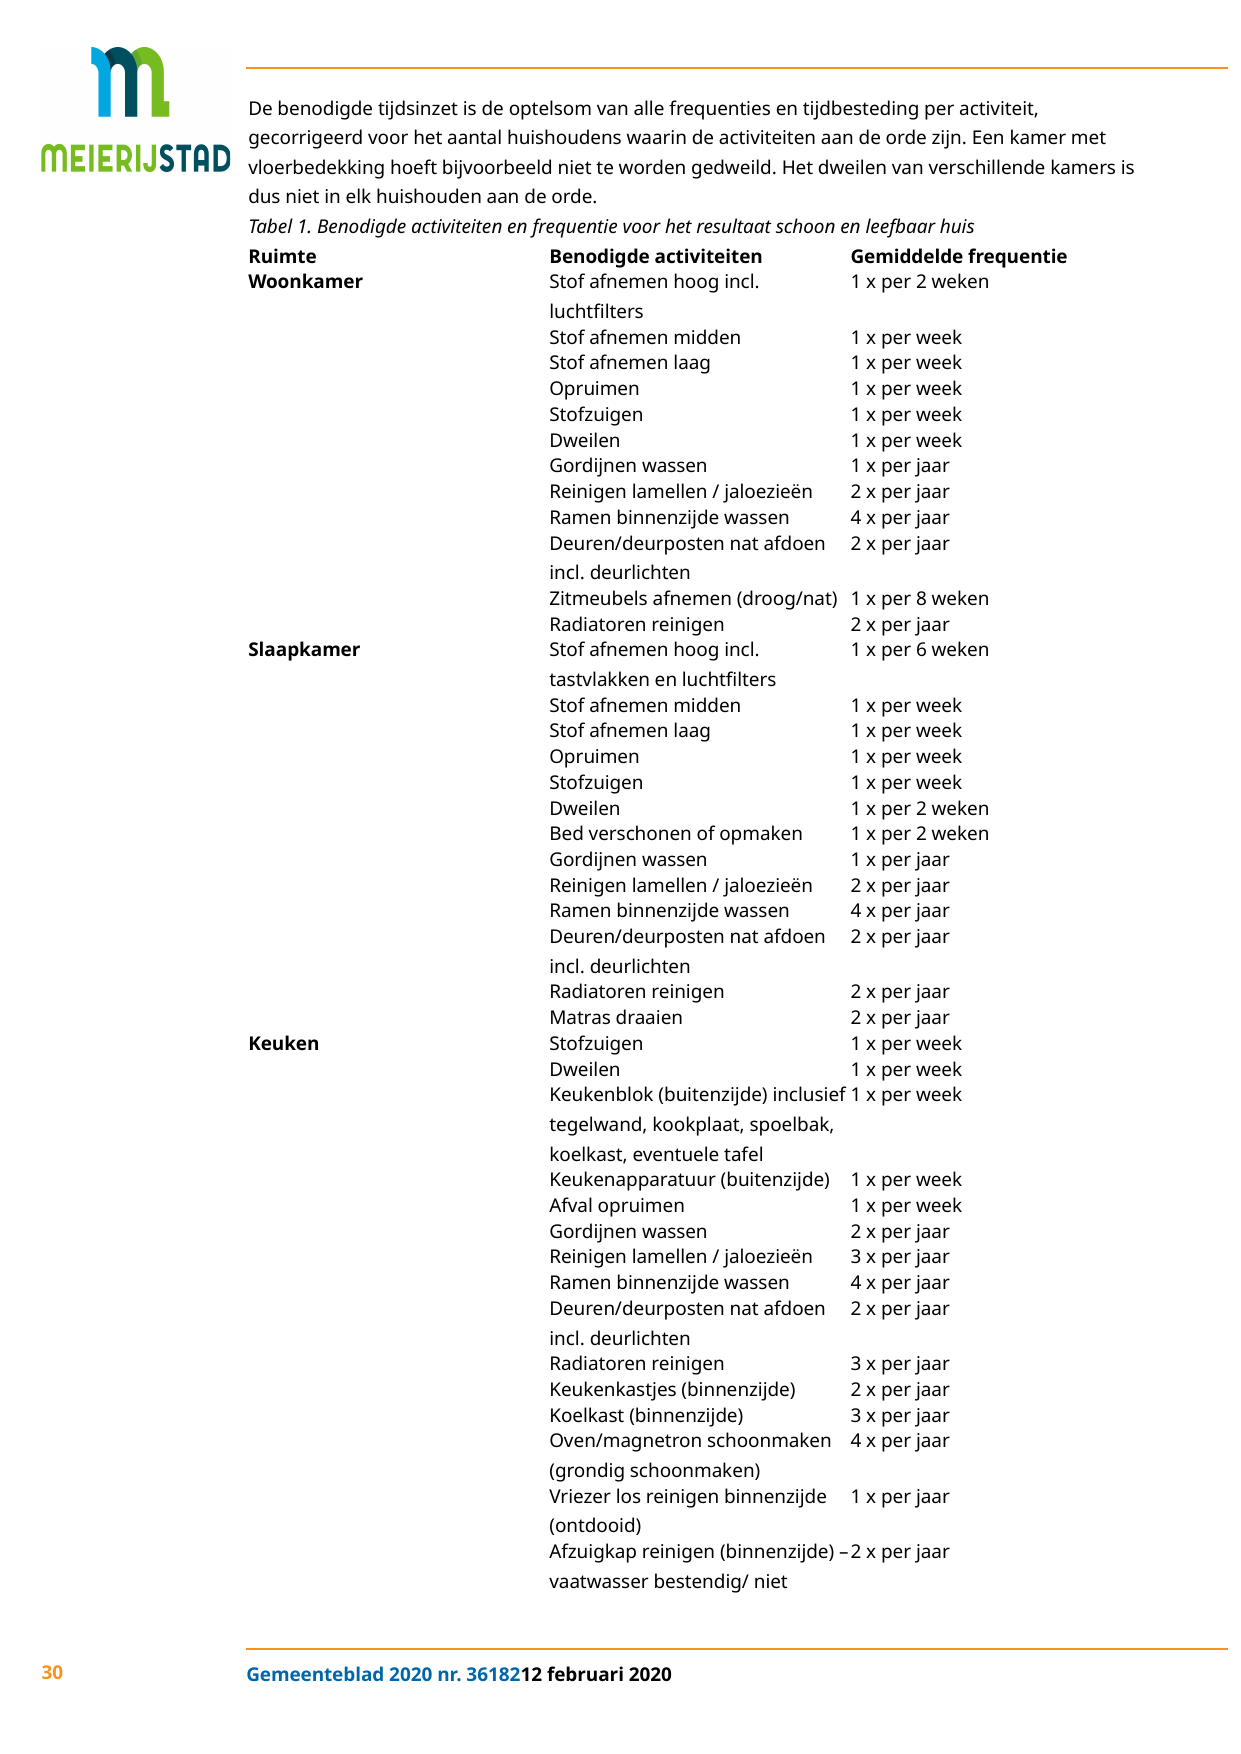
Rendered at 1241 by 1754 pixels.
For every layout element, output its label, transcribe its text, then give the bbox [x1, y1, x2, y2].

table_cell 1 x per week [850, 324, 1152, 349]
table_cell 4 x per jaar [850, 1428, 1152, 1483]
table_cell [248, 795, 549, 820]
table_cell Ramen binnenzijde wassen [549, 1269, 850, 1295]
table_cell Stof afnemen hoog incl. luchtfilters [549, 269, 850, 324]
table_cell Radiatoren reinigen [549, 979, 850, 1004]
table_cell 1 x per 2 weken [850, 795, 1152, 820]
table_cell Radiatoren reinigen [549, 611, 850, 636]
table_cell [248, 1056, 549, 1082]
table_cell Deuren/deurposten nat afdoen incl. deurlichten [549, 923, 850, 979]
table_cell [248, 692, 549, 717]
table_header Benodigde activiteiten [549, 243, 850, 268]
table_cell [248, 1483, 549, 1538]
table_cell [248, 427, 549, 452]
table_cell Koelkast (binnenzijde) [549, 1402, 850, 1428]
table_cell [248, 769, 549, 795]
table_cell [248, 478, 549, 504]
table_cell Stof afnemen midden [549, 692, 850, 717]
table_cell Ramen binnenzijde wassen [549, 898, 850, 923]
table_cell Dweilen [549, 795, 850, 820]
table_cell 1 x per jaar [850, 1483, 1152, 1538]
table_header Ruimte [248, 243, 549, 268]
table_cell Bed verschonen of opmaken [549, 820, 850, 846]
table_cell 2 x per jaar [850, 923, 1152, 979]
table_cell Gordijnen wassen [549, 846, 850, 872]
table_cell 2 x per jaar [850, 1218, 1152, 1244]
table_cell Ramen binnenzijde wassen [549, 504, 850, 530]
table_cell [248, 1218, 549, 1244]
table_cell [248, 401, 549, 427]
table_cell 1 x per jaar [850, 846, 1152, 872]
table_cell 2 x per jaar [850, 530, 1152, 585]
table_cell [248, 1350, 549, 1376]
table_cell [248, 923, 549, 979]
table_cell Keukenapparatuur (buitenzijde) [549, 1166, 850, 1192]
table_cell [248, 898, 549, 923]
table_cell Stofzuigen [549, 769, 850, 795]
table_cell Afzuigkap reinigen (binnenzijde) – vaatwasser bestendig/ niet [549, 1538, 850, 1593]
table_cell Stofzuigen [549, 1030, 850, 1056]
table_cell 1 x per 8 weken [850, 585, 1152, 611]
table_cell 2 x per jaar [850, 1538, 1152, 1593]
table_cell 2 x per jaar [850, 611, 1152, 636]
table_cell Deuren/deurposten nat afdoen incl. deurlichten [549, 1295, 850, 1350]
table_cell Reinigen lamellen / jaloezieën [549, 1244, 850, 1269]
table_cell Afval opruimen [549, 1192, 850, 1218]
text De benodigde tijdsinzet is de optelsom van alle frequenties en tijdbesteding per activiteit, gecorrigeerd voor het aantal huishoudens waarin de activiteiten aan de orde zijn. Een kamer met vloerbedekking hoeft bijvoorbeeld niet te worden gedweild. Het dweilen van verschillende kamers is dus niet in elk huishouden aan de orde. [248, 95, 1152, 209]
table_cell 2 x per jaar [850, 1376, 1152, 1402]
picture [41, 47, 231, 172]
table_cell Keukenblok (buitenzijde) inclusief tegelwand, kookplaat, spoelbak, koelkast, eventuele tafel [549, 1082, 850, 1166]
table_cell 3 x per jaar [850, 1350, 1152, 1376]
table_cell Dweilen [549, 427, 850, 452]
table_cell [248, 1244, 549, 1269]
table_cell 4 x per jaar [850, 1269, 1152, 1295]
table_cell 1 x per week [850, 1030, 1152, 1056]
table_cell 3 x per jaar [850, 1244, 1152, 1269]
table_cell Woonkamer [248, 269, 549, 324]
table_cell Stofzuigen [549, 401, 850, 427]
table_cell Oven/magnetron schoonmaken (grondig schoonmaken) [549, 1428, 850, 1483]
table_cell 1 x per week [850, 718, 1152, 743]
table_cell [248, 1402, 549, 1428]
table_cell 1 x per jaar [850, 453, 1152, 478]
table_cell 2 x per jaar [850, 1004, 1152, 1030]
table_cell Keukenkastjes (binnenzijde) [549, 1376, 850, 1402]
table_cell 2 x per jaar [850, 478, 1152, 504]
table_cell [248, 872, 549, 898]
table_header Gemiddelde frequentie [850, 243, 1152, 268]
table_cell Slaapkamer [248, 636, 549, 692]
table_cell 3 x per jaar [850, 1402, 1152, 1428]
table_cell 1 x per week [850, 427, 1152, 452]
table_cell [248, 1192, 549, 1218]
table_cell Deuren/deurposten nat afdoen incl. deurlichten [549, 530, 850, 585]
table_cell 1 x per week [850, 401, 1152, 427]
table_cell 2 x per jaar [850, 979, 1152, 1004]
table_cell [248, 1166, 549, 1192]
table_cell [248, 1538, 549, 1593]
table_cell Zitmeubels afnemen (droog/nat) [549, 585, 850, 611]
table_cell Gordijnen wassen [549, 1218, 850, 1244]
table_cell Gordijnen wassen [549, 453, 850, 478]
table_cell [248, 979, 549, 1004]
table_cell Stof afnemen laag [549, 718, 850, 743]
table_cell 1 x per week [850, 1192, 1152, 1218]
table_cell Reinigen lamellen / jaloezieën [549, 478, 850, 504]
table_cell 4 x per jaar [850, 504, 1152, 530]
table_cell Opruimen [549, 375, 850, 401]
table_cell 1 x per week [850, 1082, 1152, 1166]
table_cell Stof afnemen midden [549, 324, 850, 349]
text Tabel 1. Benodigde activiteiten en frequentie voor het resultaat schoon en leefbaar huis [248, 213, 1152, 239]
table_cell Reinigen lamellen / jaloezieën [549, 872, 850, 898]
table_cell 2 x per jaar [850, 872, 1152, 898]
table_cell [248, 611, 549, 636]
table_cell Stof afnemen laag [549, 350, 850, 375]
table_cell [248, 846, 549, 872]
table_cell [248, 375, 549, 401]
table_cell [248, 504, 549, 530]
table_cell 1 x per week [850, 1166, 1152, 1192]
table_cell 1 x per 2 weken [850, 820, 1152, 846]
table_cell [248, 820, 549, 846]
table_cell 2 x per jaar [850, 1295, 1152, 1350]
table_cell [248, 1082, 549, 1166]
table_cell [248, 1428, 549, 1483]
table_cell [248, 718, 549, 743]
table_cell 1 x per week [850, 1056, 1152, 1082]
table_cell [248, 530, 549, 585]
table_cell Matras draaien [549, 1004, 850, 1030]
table_cell [248, 1269, 549, 1295]
table_cell Keuken [248, 1030, 549, 1056]
table_cell 4 x per jaar [850, 898, 1152, 923]
table_cell Opruimen [549, 743, 850, 769]
table_cell [248, 350, 549, 375]
table_cell 1 x per week [850, 375, 1152, 401]
table_cell 1 x per week [850, 769, 1152, 795]
table_cell [248, 1295, 549, 1350]
table_cell 1 x per week [850, 692, 1152, 717]
table_cell 1 x per 6 weken [850, 636, 1152, 692]
table_cell 1 x per week [850, 350, 1152, 375]
table_cell Stof afnemen hoog incl. tastvlakken en luchtfilters [549, 636, 850, 692]
table_cell [248, 453, 549, 478]
table_cell 1 x per week [850, 743, 1152, 769]
table_cell [248, 743, 549, 769]
table_cell Dweilen [549, 1056, 850, 1082]
table_cell Radiatoren reinigen [549, 1350, 850, 1376]
table_cell Vriezer los reinigen binnenzijde (ontdooid) [549, 1483, 850, 1538]
table_cell [248, 585, 549, 611]
table_cell [248, 1376, 549, 1402]
table_cell [248, 324, 549, 349]
table_cell [248, 1004, 549, 1030]
table_cell 1 x per 2 weken [850, 269, 1152, 324]
